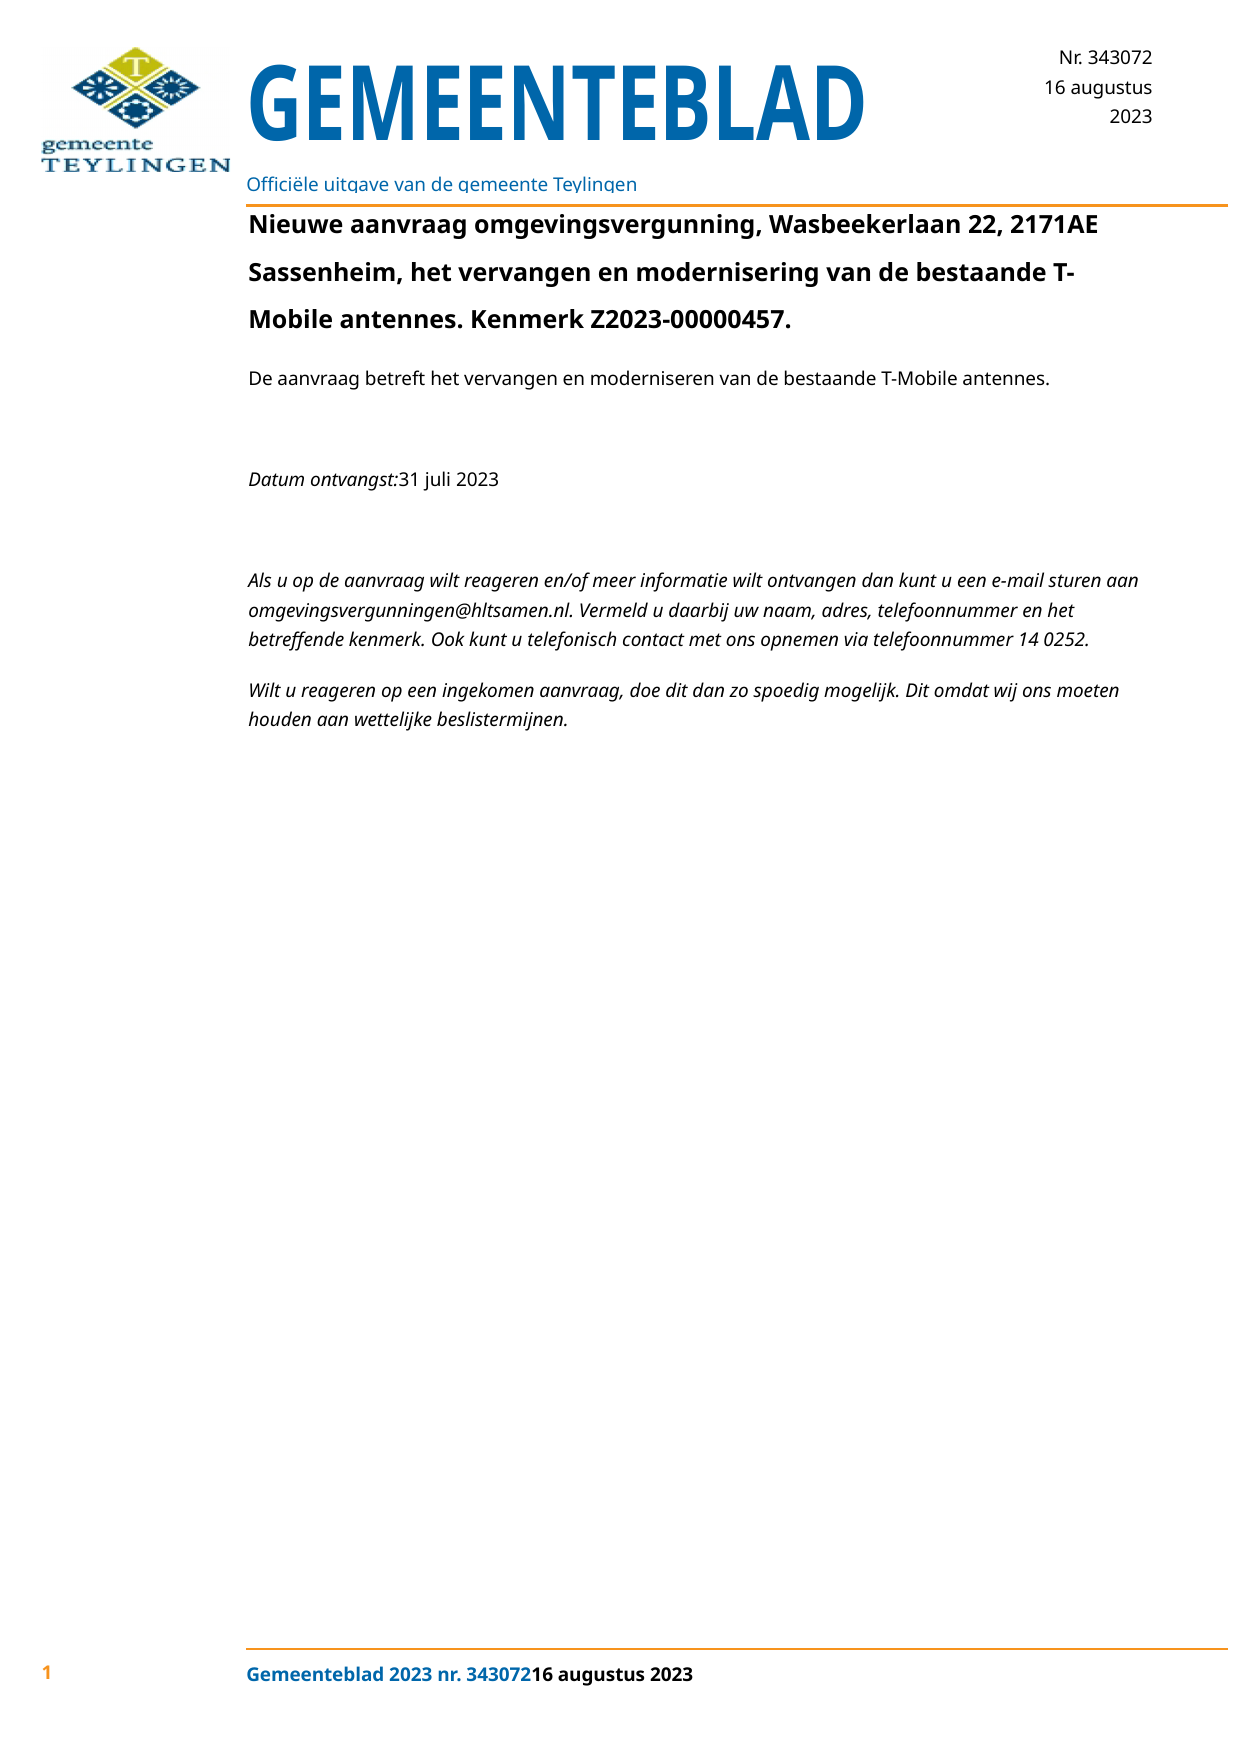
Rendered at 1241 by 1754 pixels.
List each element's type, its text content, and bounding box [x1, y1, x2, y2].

text Nieuwe aanvraag omgevingsvergunning, Wasbeekerlaan 22, 2171AE Sassenheim, het vervangen en modernisering van de bestaande T-Mobile antennes. Kenmerk Z2023-00000457. [248, 207, 1152, 336]
text Wilt u reageren op een ingekomen aanvraag, doe dit dan zo spoedig mogelijk. Dit omdat wij ons moeten houden aan wettelijke beslistermijnen. [248, 677, 1152, 732]
text Datum ontvangst:31 juli 2023 [248, 466, 1152, 492]
picture [41, 47, 231, 172]
text Als u op de aanvraag wilt reageren en/of meer informatie wilt ontvangen dan kunt u een e-mail sturen aan omgevingsvergunningen@hltsamen.nl. Vermeld u daarbij uw naam, adres, telefoonnummer en het betreffende kenmerk. Ook kunt u telefonisch contact met ons opnemen via telefoonnummer 14 0252. [248, 567, 1152, 652]
text De aanvraag betreft het vervangen en moderniseren van de bestaande T-Mobile antennes. [248, 366, 1152, 391]
